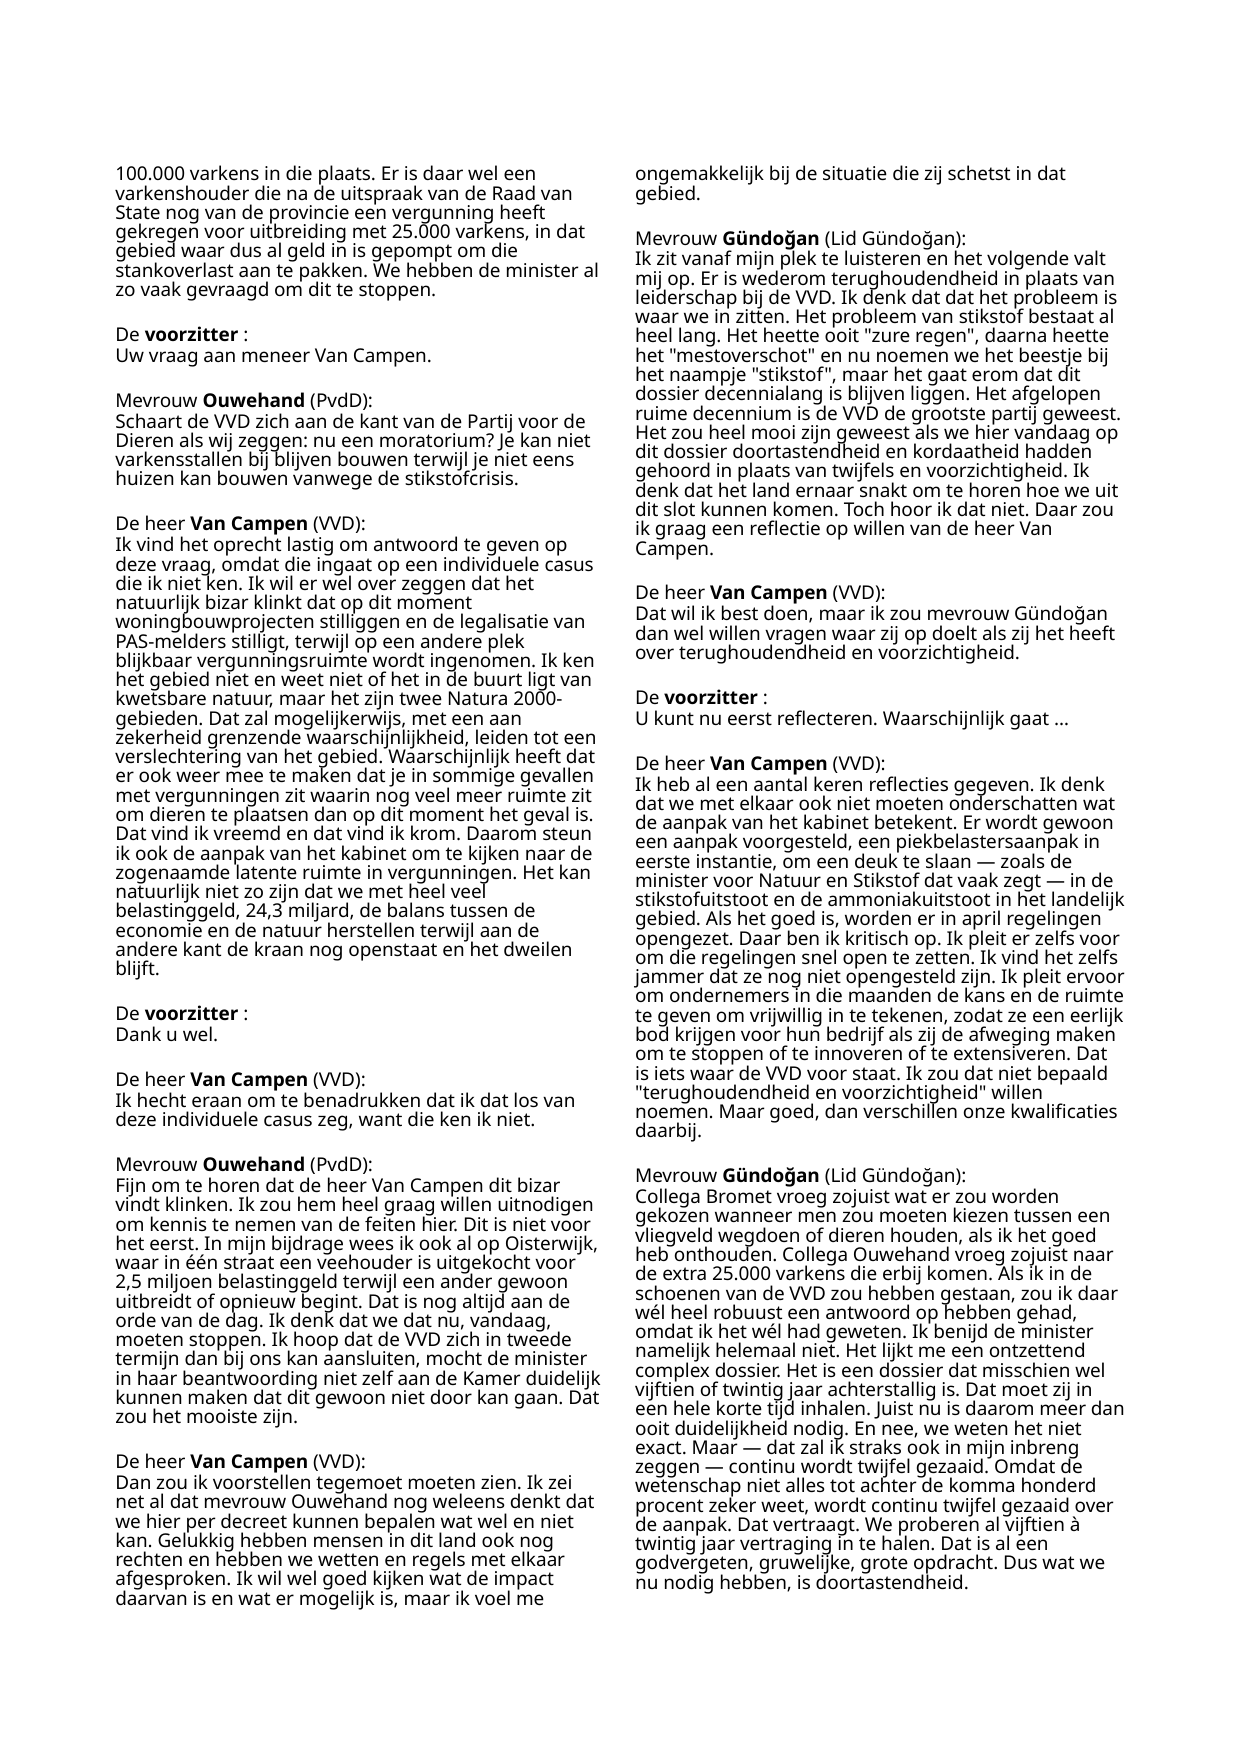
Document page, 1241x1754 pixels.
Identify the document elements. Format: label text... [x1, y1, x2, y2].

text Uw vraag aan meneer Van Campen. [115, 347, 605, 366]
text Dank u wel. [115, 1026, 605, 1045]
text De heer Van Campen (VVD): [115, 1066, 605, 1092]
text Fijn om te horen dat de heer Van Campen dit bizar vindt klinken. Ik zou hem heel graag willen uitnodigen om kennis te nemen van de feiten hier. Dit is niet voor het eerst. In mijn bijdrage wees ik ook al op Oisterwijk, waar in één straat een veehouder is uitgekocht voor 2,5 miljoen belastinggeld terwijl een ander gewoon uitbreidt of opnieuw begint. Dat is nog altijd aan de orde van de dag. Ik denk dat we dat nu, vandaag, moeten stoppen. Ik hoop dat de VVD zich in tweede termijn dan bij ons kan aansluiten, mocht de minister in haar beantwoording niet zelf aan de Kamer duidelijk kunnen maken dat dit gewoon niet door kan gaan. Dat zou het mooiste zijn. [115, 1177, 605, 1427]
text U kunt nu eerst reflecteren. Waarschijnlijk gaat … [635, 710, 1125, 729]
text Dan zou ik voorstellen tegemoet moeten zien. Ik zei net al dat mevrouw Ouwehand nog weleens denkt dat we hier per decreet kunnen bepalen wat wel en niet kan. Gelukkig hebben mensen in dit land ook nog rechten en hebben we wetten en regels met elkaar afgesproken. Ik wil wel goed kijken wat de impact daarvan is en wat er mogelijk is, maar ik voel me [115, 1474, 605, 1609]
text 100.000 varkens in die plaats. Er is daar wel een varkenshouder die na de uitspraak van de Raad van State nog van de provincie een vergunning heeft gekregen voor uitbreiding met 25.000 varkens, in dat gebied waar dus al geld in is gepompt om die stankoverlast aan te pakken. We hebben de minister al zo vaak gevraagd om dit te stoppen. [115, 165, 605, 300]
text De heer Van Campen (VVD): [635, 579, 1125, 605]
text De heer Van Campen (VVD): [115, 511, 605, 536]
text Schaart de VVD zich aan de kant van de Partij voor de Dieren als wij zeggen: nu een moratorium? Je kan niet varkensstallen bij blijven bouwen terwijl je niet eens huizen kan bouwen vanwege de stikstofcrisis. [115, 413, 605, 490]
text Mevrouw Gündoğan (Lid Gündoğan): [635, 1162, 1125, 1188]
text ongemakkelijk bij de situatie die zij schetst in dat gebied. [635, 165, 1125, 204]
text Mevrouw Ouwehand (PvdD): [115, 1151, 605, 1177]
text De heer Van Campen (VVD): [635, 750, 1125, 776]
text Mevrouw Ouwehand (PvdD): [115, 387, 605, 413]
text De heer Van Campen (VVD): [115, 1448, 605, 1474]
text Ik vind het oprecht lastig om antwoord te geven op deze vraag, omdat die ingaat op een individuele casus die ik niet ken. Ik wil er wel over zeggen dat het natuurlijk bizar klinkt dat op dit moment woningbouwprojecten stilliggen en de legalisatie van PAS-melders stilligt, terwijl op een andere plek blijkbaar vergunningsruimte wordt ingenomen. Ik ken het gebied niet en weet niet of het in de buurt ligt van kwetsbare natuur, maar het zijn twee Natura 2000-gebieden. Dat zal mogelijkerwijs, met een aan zekerheid grenzende waarschijnlijkheid, leiden tot een verslechtering van het gebied. Waarschijnlijk heeft dat er ook weer mee te maken dat je in sommige gevallen met vergunningen zit waarin nog veel meer ruimte zit om dieren te plaatsen dan op dit moment het geval is. Dat vind ik vreemd en dat vind ik krom. Daarom steun ik ook de aanpak van het kabinet om te kijken naar de zogenaamde latente ruimte in vergunningen. Het kan natuurlijk niet zo zijn dat we met heel veel belastinggeld, 24,3 miljard, de balans tussen de economie en de natuur herstellen terwijl aan de andere kant de kraan nog openstaat en het dweilen blijft. [115, 536, 605, 979]
text De voorzitter : [115, 321, 605, 347]
text Collega Bromet vroeg zojuist wat er zou worden gekozen wanneer men zou moeten kiezen tussen een vliegveld wegdoen of dieren houden, als ik het goed heb onthouden. Collega Ouwehand vroeg zojuist naar de extra 25.000 varkens die erbij komen. Als ik in de schoenen van de VVD zou hebben gestaan, zou ik daar wél heel robuust een antwoord op hebben gehad, omdat ik het wél had geweten. Ik benijd de minister namelijk helemaal niet. Het lijkt me een ontzettend complex dossier. Het is een dossier dat misschien wel vijftien of twintig jaar achterstallig is. Dat moet zij in een hele korte tijd inhalen. Juist nu is daarom meer dan ooit duidelijkheid nodig. En nee, we weten het niet exact. Maar — dat zal ik straks ook in mijn inbreng zeggen — continu wordt twijfel gezaaid. Omdat de wetenschap niet alles tot achter de komma honderd procent zeker weet, wordt continu twijfel gezaaid over de aanpak. Dat vertraagt. We proberen al vijftien à twintig jaar vertraging in te halen. Dat is al een godvergeten, gruwelijke, grote opdracht. Dus wat we nu nodig hebben, is doortastendheid. [635, 1188, 1125, 1593]
text Ik heb al een aantal keren reflecties gegeven. Ik denk dat we met elkaar ook niet moeten onderschatten wat de aanpak van het kabinet betekent. Er wordt gewoon een aanpak voorgesteld, een piekbelastersaanpak in eerste instantie, om een deuk te slaan — zoals de minister voor Natuur en Stikstof dat vaak zegt — in de stikstofuitstoot en de ammoniakuitstoot in het landelijk gebied. Als het goed is, worden er in april regelingen opengezet. Daar ben ik kritisch op. Ik pleit er zelfs voor om die regelingen snel open te zetten. Ik vind het zelfs jammer dat ze nog niet opengesteld zijn. Ik pleit ervoor om ondernemers in die maanden de kans en de ruimte te geven om vrijwillig in te tekenen, zodat ze een eerlijk bod krijgen voor hun bedrijf als zij de afweging maken om te stoppen of te innoveren of te extensiveren. Dat is iets waar de VVD voor staat. Ik zou dat niet bepaald "terughoudendheid en voorzichtigheid" willen noemen. Maar goed, dan verschillen onze kwalificaties daarbij. [635, 776, 1125, 1142]
text Dat wil ik best doen, maar ik zou mevrouw Gündoğan dan wel willen vragen waar zij op doelt als zij het heeft over terughoudendheid en voorzichtigheid. [635, 605, 1125, 663]
text De voorzitter : [115, 1000, 605, 1026]
text Ik zit vanaf mijn plek te luisteren en het volgende valt mij op. Er is wederom terughoudendheid in plaats van leiderschap bij de VVD. Ik denk dat dat het probleem is waar we in zitten. Het probleem van stikstof bestaat al heel lang. Het heette ooit "zure regen", daarna heette het "mestoverschot" en nu noemen we het beestje bij het naampje "stikstof", maar het gaat erom dat dit dossier decennialang is blijven liggen. Het afgelopen ruime decennium is de VVD de grootste partij geweest. Het zou heel mooi zijn geweest als we hier vandaag op dit dossier doortastendheid en kordaatheid hadden gehoord in plaats van twijfels en voorzichtigheid. Ik denk dat het land ernaar snakt om te horen hoe we uit dit slot kunnen komen. Toch hoor ik dat niet. Daar zou ik graag een reflectie op willen van de heer Van Campen. [635, 250, 1125, 559]
text De voorzitter : [635, 684, 1125, 710]
text Ik hecht eraan om te benadrukken dat ik dat los van deze individuele casus zeg, want die ken ik niet. [115, 1092, 605, 1130]
text Mevrouw Gündoğan (Lid Gündoğan): [635, 225, 1125, 250]
